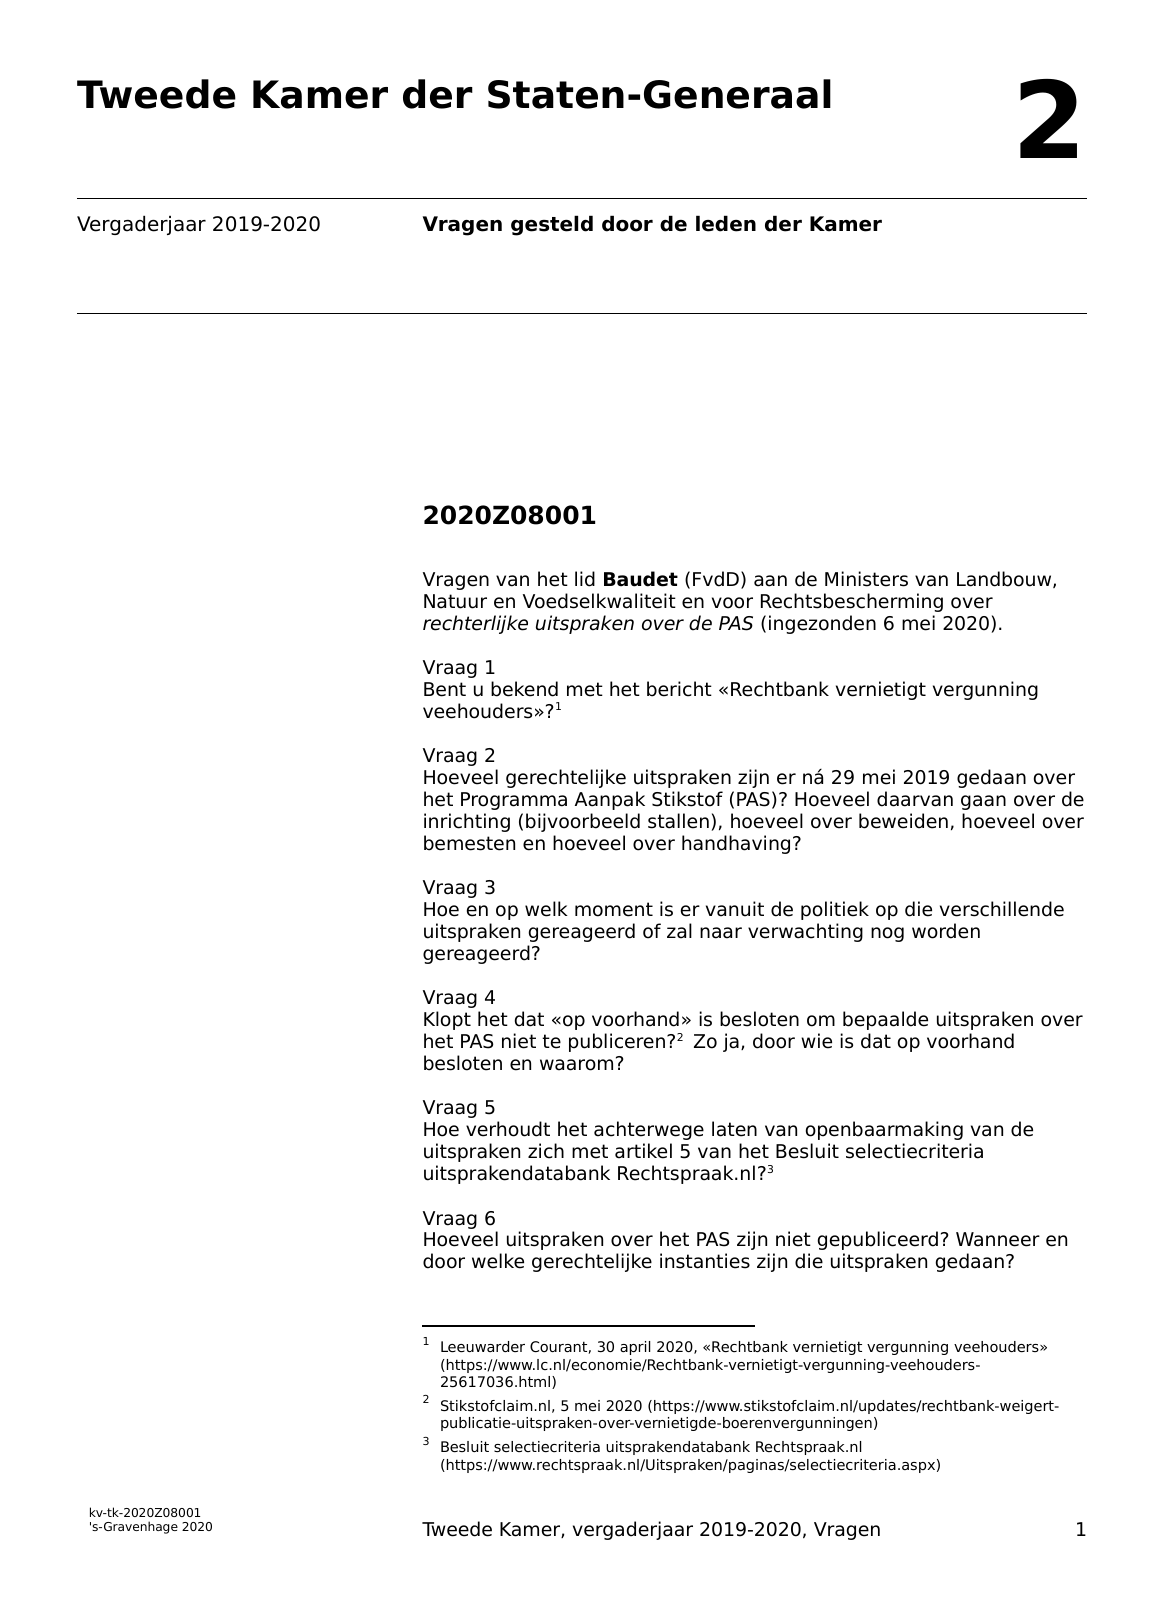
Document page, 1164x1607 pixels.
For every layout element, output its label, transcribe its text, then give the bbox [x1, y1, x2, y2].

text Hoe en op welk moment is er vanuit de politiek op die verschillende uitspraken gereageerd of zal naar verwachting nog worden gereageerd? [422, 899, 1087, 965]
text Vraag 5 [422, 1097, 1087, 1119]
table_header Tweede Kamer der Staten-Generaal [77, 59, 886, 198]
text Vraag 1 [422, 657, 1087, 679]
text Bent u bekend met het bericht «Rechtbank vernietigt vergunning veehouders»? [422, 679, 1087, 723]
table_cell Vergaderjaar 2019-2020 [77, 199, 422, 313]
table_cell Vragen gesteld door de leden der Kamer [422, 199, 1087, 313]
text Vraag 6 [422, 1207, 1087, 1229]
text Vraag 3 [422, 877, 1087, 899]
text Hoeveel uitspraken over het PAS zijn niet gepubliceerd? Wanneer en door welke gerechtelijke instanties zijn die uitspraken gedaan? [422, 1229, 1087, 1273]
text Hoe verhoudt het achterwege laten van openbaarmaking van de uitspraken zich met artikel 5 van het Besluit selectiecriteria uitsprakendatabank Rechtspraak.nl? [422, 1119, 1087, 1185]
text Vraag 4 [422, 987, 1087, 1009]
table_header 2 [886, 59, 1087, 198]
text Vraag 2 [422, 745, 1087, 767]
text 's-Gravenhage 2020 [88, 1520, 323, 1534]
text kv-tk-2020Z08001 [88, 1506, 323, 1520]
text Besluit selectiecriteria uitsprakendatabank Rechtspraak.nl (https://www.rechtspraak.nl/Uitspraken/paginas/selectiecriteria.aspx) [422, 1435, 1087, 1474]
text 2020Z08001 [422, 501, 1087, 531]
text Klopt het dat «op voorhand» is besloten om bepaalde uitspraken over het PAS niet te publiceren? Zo ja, door wie is dat op voorhand besloten en waarom? [422, 1009, 1087, 1075]
text Stikstofclaim.nl, 5 mei 2020 (https://www.stikstofclaim.nl/updates/rechtbank-weigert-publicatie-uitspraken-over-vernietigde-boerenvergunningen) [422, 1393, 1087, 1432]
text Hoeveel gerechtelijke uitspraken zijn er ná 29 mei 2019 gedaan over het Programma Aanpak Stikstof (PAS)? Hoeveel daarvan gaan over de inrichting (bijvoorbeeld stallen), hoeveel over beweiden, hoeveel over bemesten en hoeveel over handhaving? [422, 767, 1087, 855]
text Leeuwarder Courant, 30 april 2020, «Rechtbank vernietigt vergunning veehouders» (https://www.lc.nl/economie/Rechtbank-vernietigt-vergunning-veehouders-25617036.html) [422, 1335, 1087, 1391]
text Vragen van het lid Baudet (FvdD) aan de Ministers van Landbouw, Natuur en Voedselkwaliteit en voor Rechtsbescherming over rechterlijke uitspraken over de PAS (ingezonden 6 mei 2020). [422, 569, 1087, 635]
